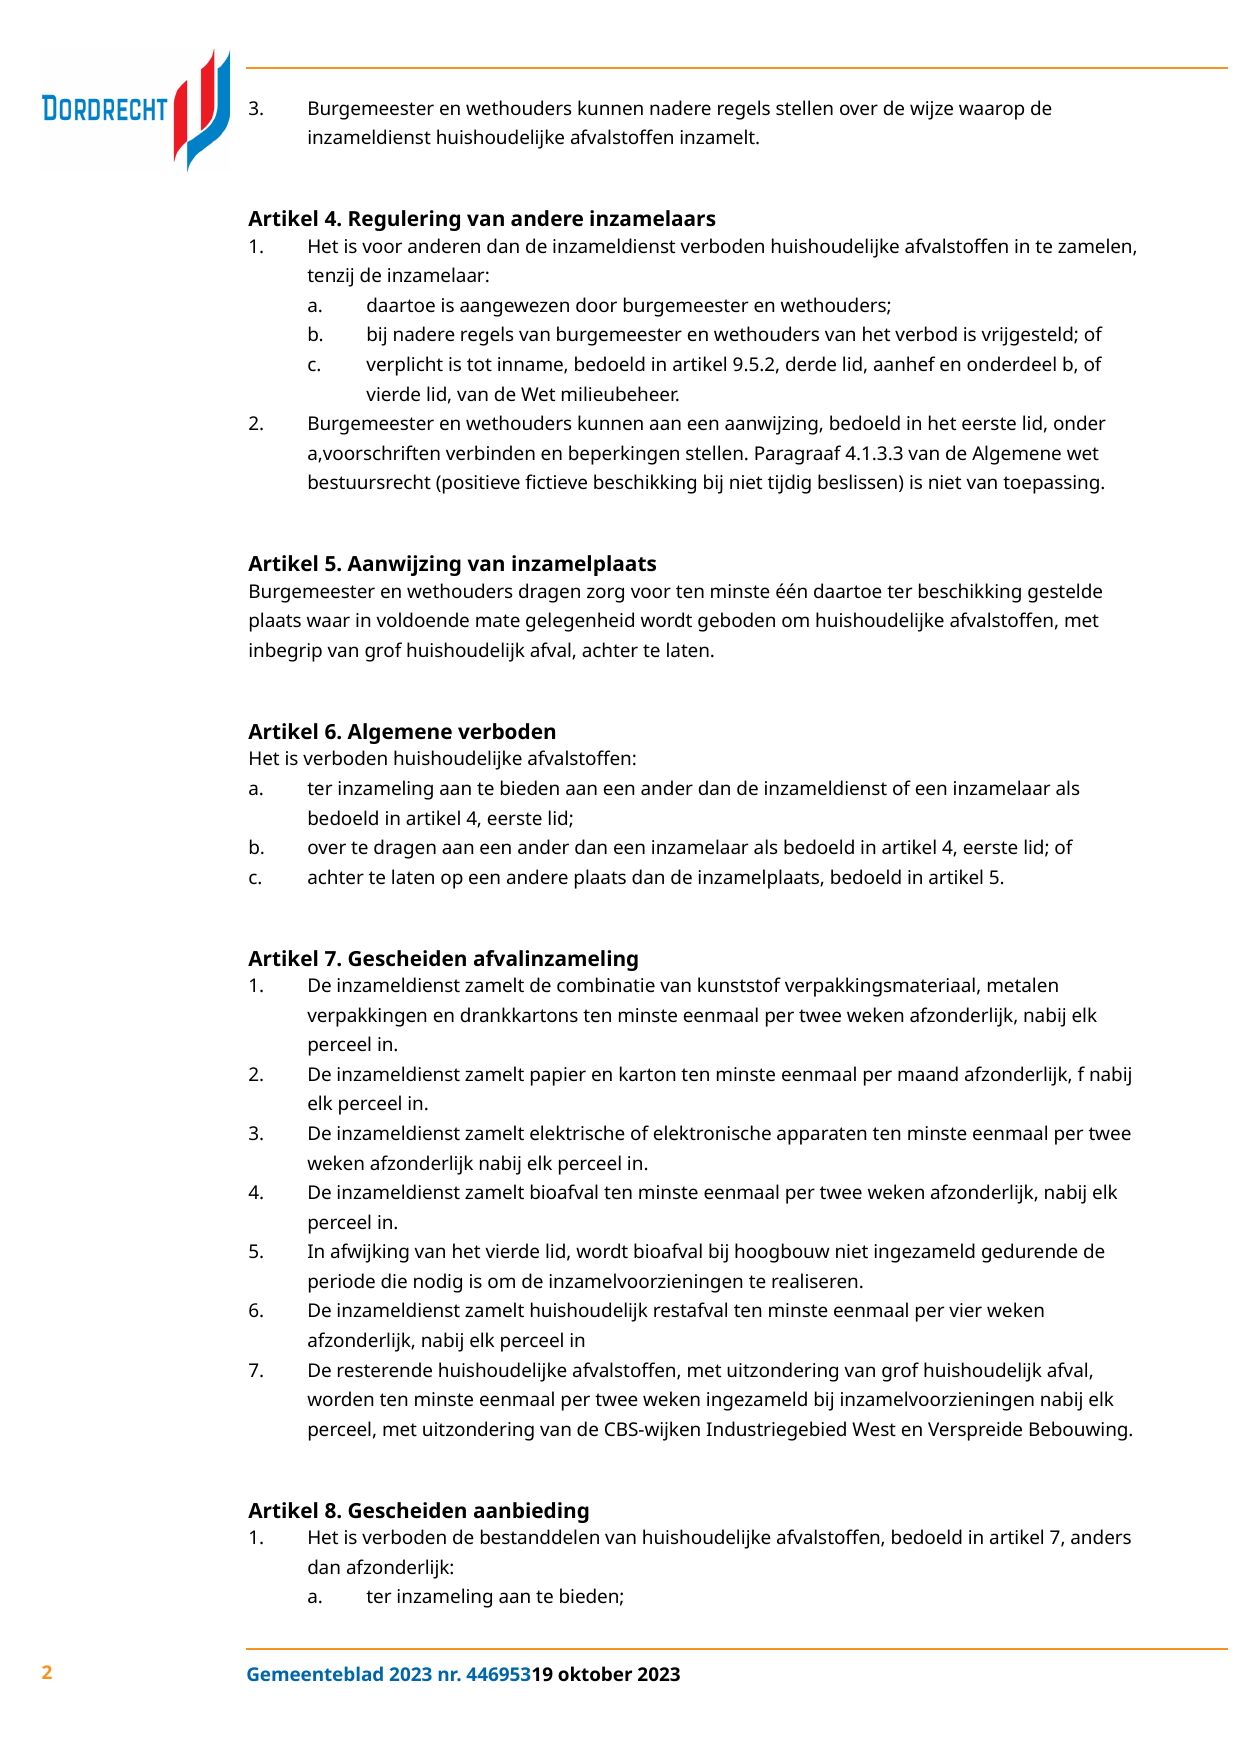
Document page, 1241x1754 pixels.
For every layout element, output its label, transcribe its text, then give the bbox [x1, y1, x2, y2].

picture [41, 47, 231, 172]
text Artikel 7. Gescheiden afvalinzameling [248, 944, 1152, 972]
text Burgemeester en wethouders dragen zorg voor ten minste één daartoe ter beschikking gestelde plaats waar in voldoende mate gelegenheid wordt geboden om huishoudelijke afvalstoffen, met inbegrip van grof huishoudelijk afval, achter te laten. [248, 578, 1152, 663]
list Burgemeester en wethouders kunnen aan een aanwijzing, bedoeld in het eerste lid, onder a,voorschriften verbinden en beperkingen stellen. Paragraaf 4.1.3.3 van de Algemene wet bestuursrecht (positieve fictieve beschikking bij niet tijdig beslissen) is niet van toepassing. [248, 410, 1152, 495]
list achter te laten op een andere plaats dan de inzamelplaats, bedoeld in artikel 5. [248, 864, 1152, 889]
text Artikel 8. Gescheiden aanbieding [248, 1496, 1152, 1524]
list daartoe is aangewezen door burgemeester en wethouders; [307, 292, 1152, 318]
list De inzameldienst zamelt de combinatie van kunststof verpakkingsmateriaal, metalen verpakkingen en drankkartons ten minste eenmaal per twee weken afzonderlijk, nabij elk perceel in. [248, 972, 1152, 1057]
list ter inzameling aan te bieden aan een ander dan de inzameldienst of een inzamelaar als bedoeld in artikel 4, eerste lid; [248, 775, 1152, 830]
list De inzameldienst zamelt bioafval ten minste eenmaal per twee weken afzonderlijk, nabij elk perceel in. [248, 1179, 1152, 1235]
list In afwijking van het vierde lid, wordt bioafval bij hoogbouw niet ingezameld gedurende de periode die nodig is om de inzamelvoorzieningen te realiseren. [248, 1238, 1152, 1294]
list Het is verboden de bestanddelen van huishoudelijke afvalstoffen, bedoeld in artikel 7, anders dan afzonderlijk: [248, 1524, 1152, 1580]
list over te dragen aan een ander dan een inzamelaar als bedoeld in artikel 4, eerste lid; of [248, 834, 1152, 860]
list bij nadere regels van burgemeester en wethouders van het verbod is vrijgesteld; of [307, 322, 1152, 347]
text Artikel 6. Algemene verboden [248, 717, 1152, 746]
list ter inzameling aan te bieden; [307, 1584, 1152, 1609]
list De inzameldienst zamelt elektrische of elektronische apparaten ten minste eenmaal per twee weken afzonderlijk nabij elk perceel in. [248, 1120, 1152, 1176]
text Artikel 5. Aanwijzing van inzamelplaats [248, 549, 1152, 578]
list De inzameldienst zamelt huishoudelijk restafval ten minste eenmaal per vier weken afzonderlijk, nabij elk perceel in [248, 1298, 1152, 1353]
text Het is verboden huishoudelijke afvalstoffen: [248, 746, 1152, 771]
text Artikel 4. Regulering van andere inzamelaars [248, 204, 1152, 233]
list Burgemeester en wethouders kunnen nadere regels stellen over de wijze waarop de inzameldienst huishoudelijke afvalstoffen inzamelt. [248, 95, 1152, 150]
list Het is voor anderen dan de inzameldienst verboden huishoudelijke afvalstoffen in te zamelen, tenzij de inzamelaar: [248, 233, 1152, 288]
list De resterende huishoudelijke afvalstoffen, met uitzondering van grof huishoudelijk afval, worden ten minste eenmaal per twee weken ingezameld bij inzamelvoorzieningen nabij elk perceel, met uitzondering van de CBS-wijken Industriegebied West en Verspreide Bebouwing. [248, 1357, 1152, 1442]
list De inzameldienst zamelt papier en karton ten minste eenmaal per maand afzonderlijk, f nabij elk perceel in. [248, 1061, 1152, 1116]
list verplicht is tot inname, bedoeld in artikel 9.5.2, derde lid, aanhef en onderdeel b, of vierde lid, van de Wet milieubeheer. [307, 351, 1152, 406]
